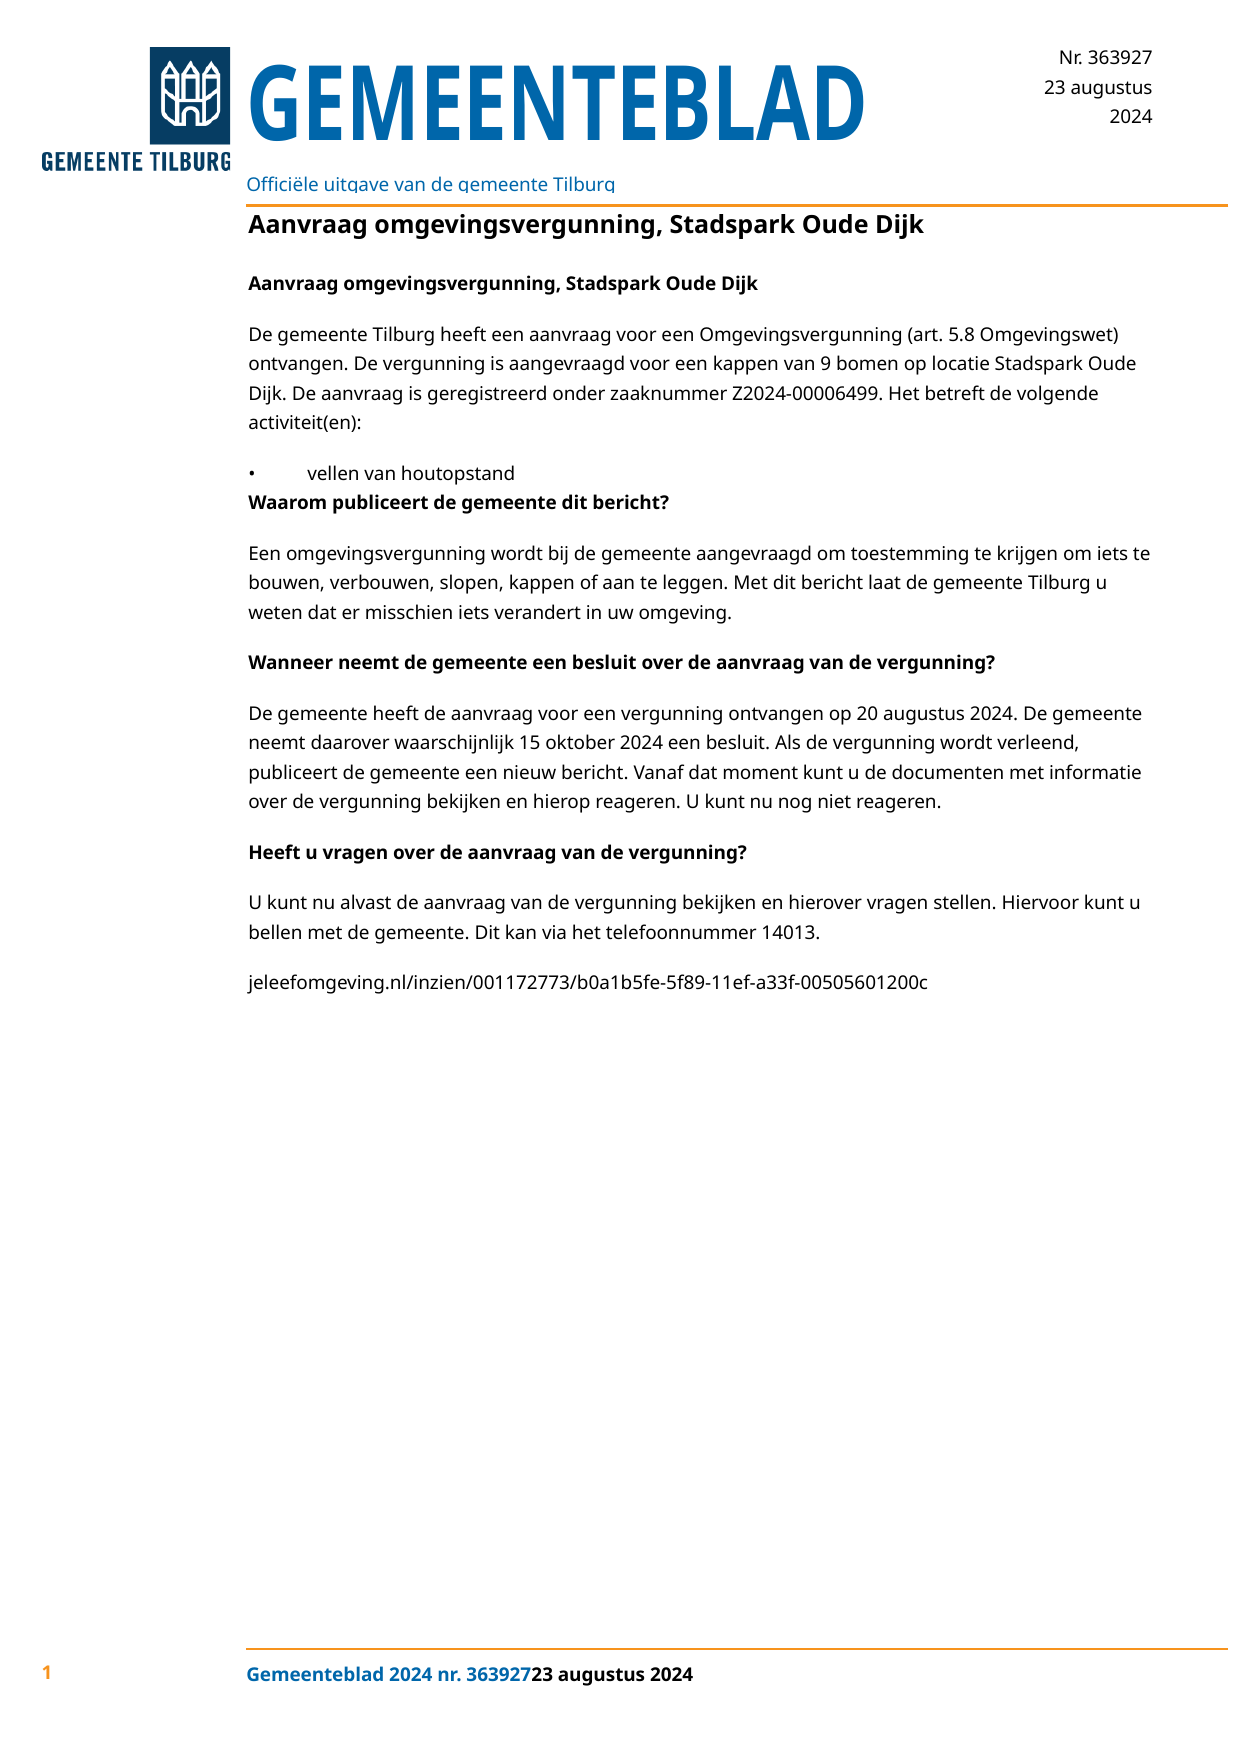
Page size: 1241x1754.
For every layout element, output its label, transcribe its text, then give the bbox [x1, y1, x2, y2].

text Heeft u vragen over de aanvraag van de vergunning? [248, 839, 1152, 865]
text jeleefomgeving.nl/inzien/001172773/b0a1b5fe-5f89-11ef-a33f-00505601200c [248, 969, 1152, 995]
text Een omgevingsvergunning wordt bij de gemeente aangevraagd om toestemming te krijgen om iets te bouwen, verbouwen, slopen, kappen of aan te leggen. Met dit bericht laat de gemeente Tilburg u weten dat er misschien iets verandert in uw omgeving. [248, 540, 1152, 625]
list vellen van houtopstand [248, 460, 1152, 486]
text Aanvraag omgevingsvergunning, Stadspark Oude Dijk [248, 270, 1152, 296]
text Aanvraag omgevingsvergunning, Stadspark Oude Dijk [248, 207, 1152, 241]
text De gemeente Tilburg heeft een aanvraag voor een Omgevingsvergunning (art. 5.8 Omgevingswet) ontvangen. De vergunning is aangevraagd voor een kappen van 9 bomen op locatie Stadspark Oude Dijk. De aanvraag is geregistreerd onder zaaknummer Z2024-00006499. Het betreft de volgende activiteit(en): [248, 321, 1152, 435]
text De gemeente heeft de aanvraag voor een vergunning ontvangen op 20 augustus 2024. De gemeente neemt daarover waarschijnlijk 15 oktober 2024 een besluit. Als de vergunning wordt verleend, publiceert de gemeente een nieuw bericht. Vanaf dat moment kunt u de documenten met informatie over de vergunning bekijken en hierop reageren. U kunt nu nog niet reageren. [248, 700, 1152, 814]
text U kunt nu alvast de aanvraag van de vergunning bekijken en hierover vragen stellen. Hiervoor kunt u bellen met de gemeente. Dit kan via het telefoonnummer 14013. [248, 889, 1152, 945]
picture [41, 47, 231, 172]
text Waarom publiceert de gemeente dit bericht? [248, 489, 1152, 515]
text Wanneer neemt de gemeente een besluit over de aanvraag van de vergunning? [248, 649, 1152, 675]
